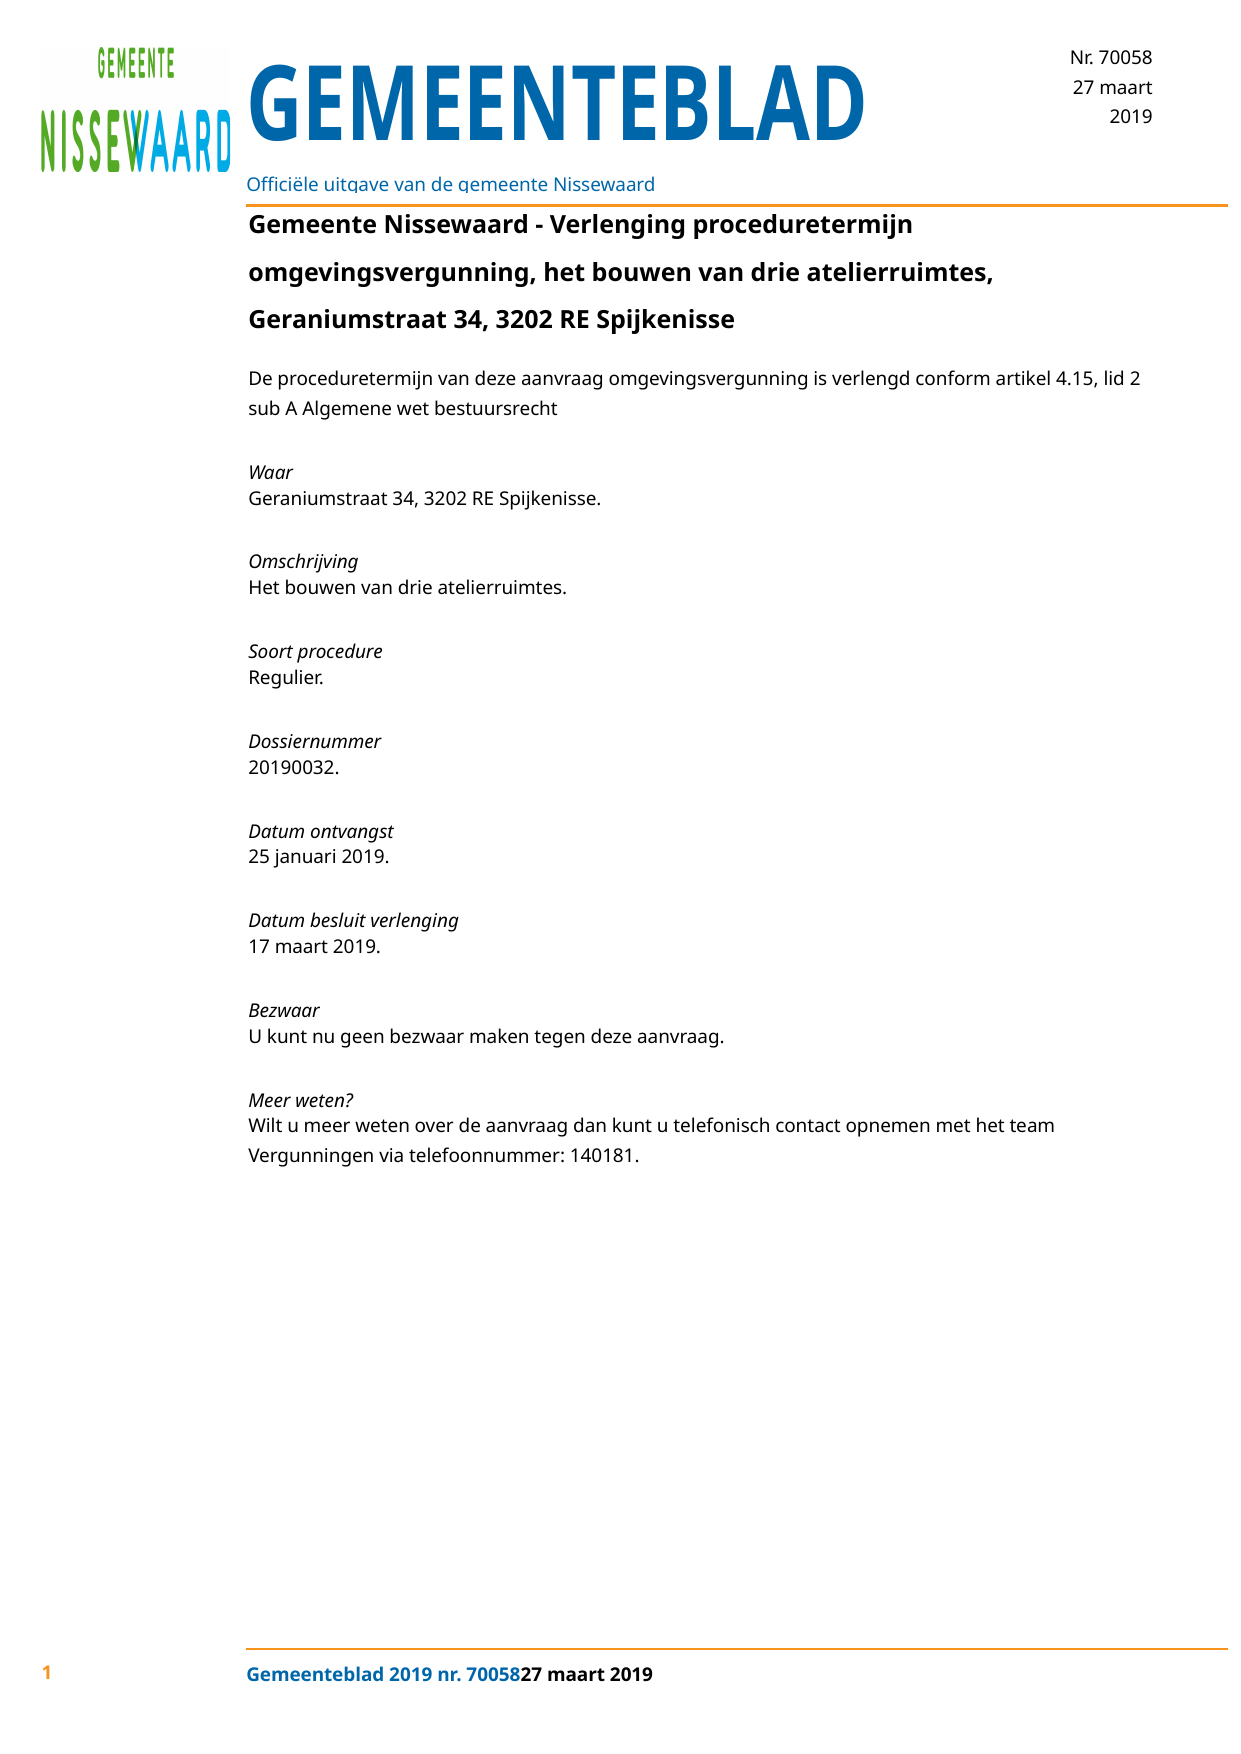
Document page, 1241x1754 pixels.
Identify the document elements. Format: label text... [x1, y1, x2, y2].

text 17 maart 2019. [248, 933, 1152, 959]
text Geraniumstraat 34, 3202 RE Spijkenisse. [248, 485, 1152, 511]
picture [200, 151, 206, 172]
picture [222, 122, 227, 160]
text De proceduretermijn van deze aanvraag omgevingsvergunning is verlengd conform artikel 4.15, lid 2 sub A Algemene wet bestuursrecht [248, 366, 1152, 421]
text Meer weten? [248, 1087, 1152, 1113]
text Omschrijving [248, 549, 1152, 574]
text Dossiernummer [248, 728, 1152, 754]
text Waar [248, 459, 1152, 485]
picture [41, 47, 231, 172]
text Datum ontvangst [248, 818, 1152, 843]
text Wilt u meer weten over de aanvraag dan kunt u telefonisch contact opnemen met het team Vergunningen via telefoonnummer: 140181. [248, 1113, 1152, 1168]
text U kunt nu geen bezwaar maken tegen deze aanvraag. [248, 1023, 1152, 1049]
text Soort procedure [248, 638, 1152, 664]
text 25 januari 2019. [248, 843, 1152, 869]
text Bezwaar [248, 997, 1152, 1023]
text 20190032. [248, 754, 1152, 779]
text Het bouwen van drie atelierruimtes. [248, 574, 1152, 600]
picture [176, 157, 187, 172]
picture [154, 157, 165, 172]
text Datum besluit verlenging [248, 907, 1152, 933]
picture [201, 122, 206, 138]
text Gemeente Nissewaard - Verlenging proceduretermijn omgevingsvergunning, het bouwen van drie atelierruimtes, Geraniumstraat 34, 3202 RE Spijkenisse [248, 207, 1152, 336]
text Regulier. [248, 664, 1152, 690]
